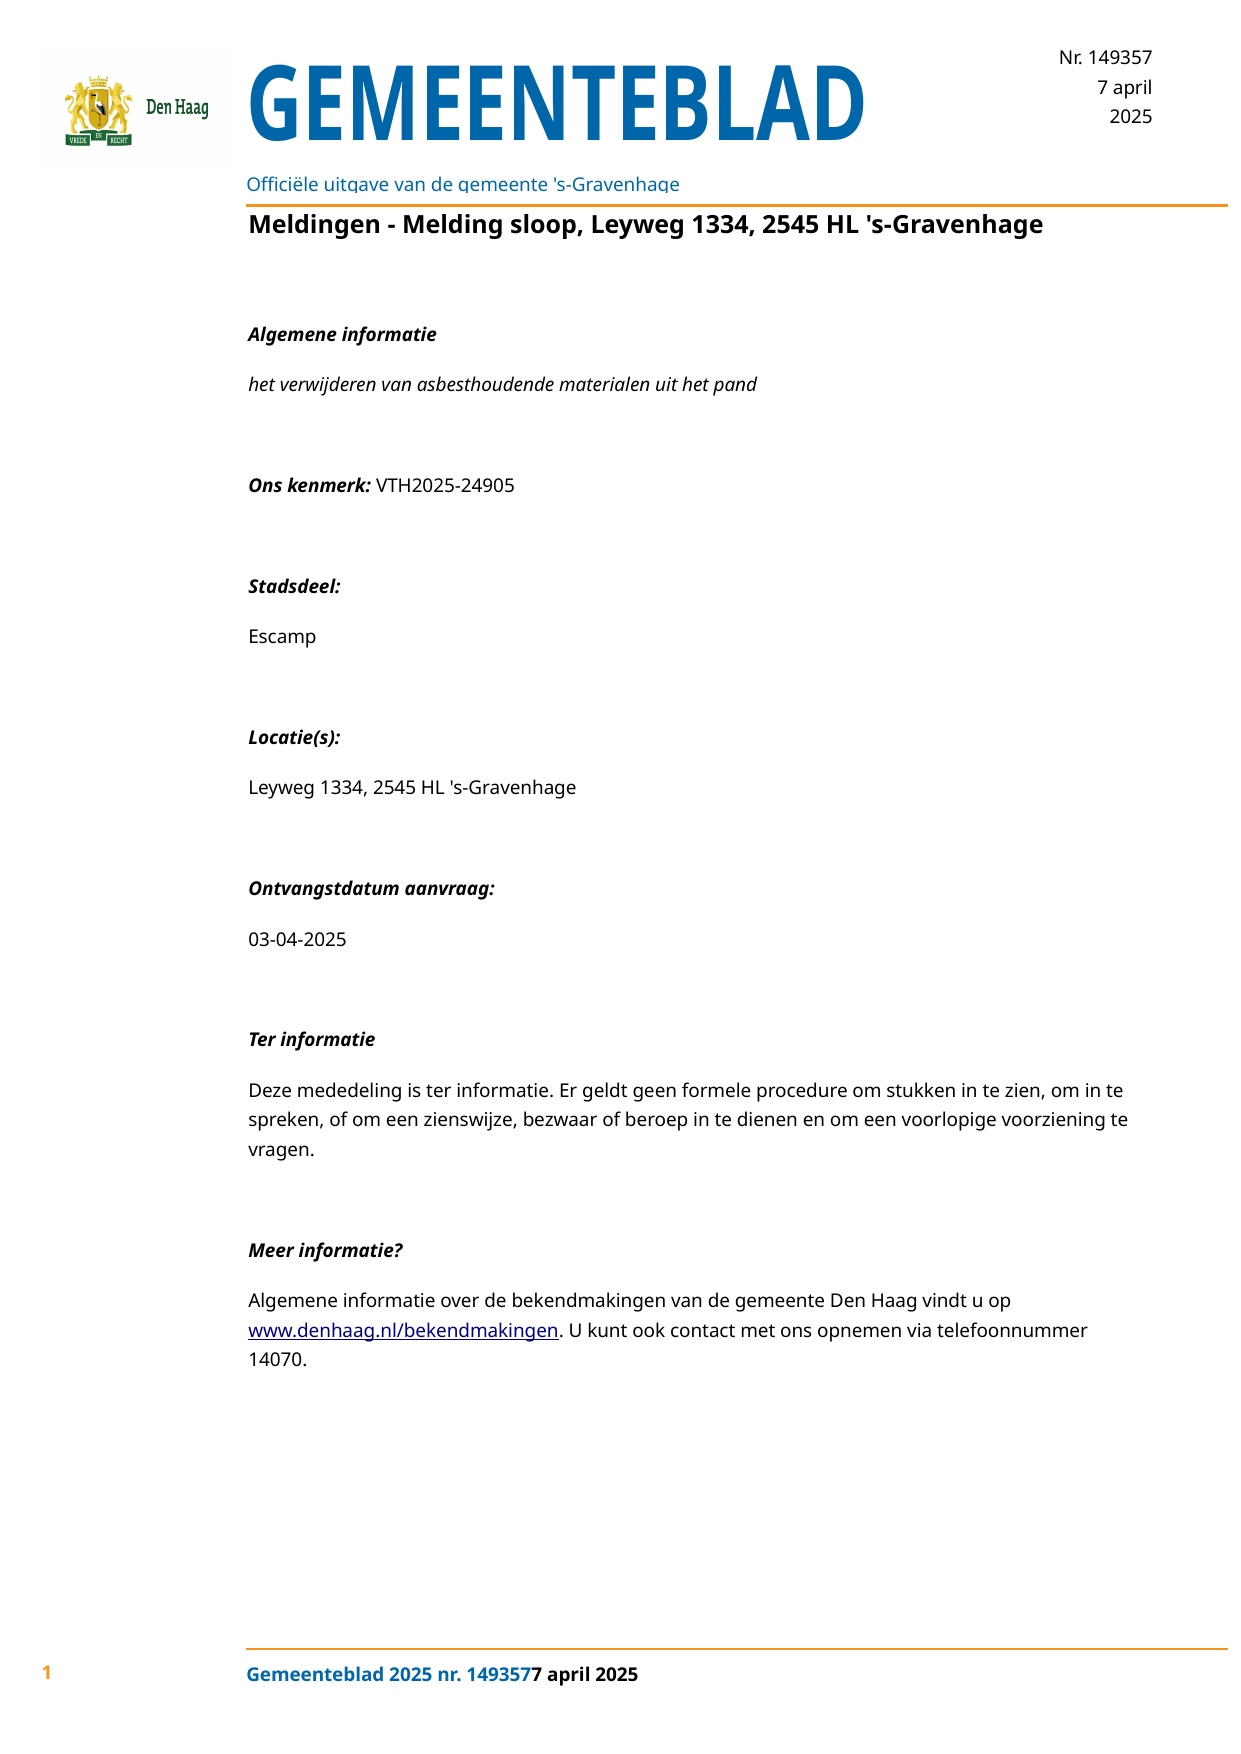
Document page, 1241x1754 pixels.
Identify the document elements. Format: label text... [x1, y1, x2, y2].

picture [41, 47, 231, 172]
text Ontvangstdatum aanvraag: [248, 875, 1152, 901]
text 03-04-2025 [248, 926, 1152, 951]
text Algemene informatie [248, 321, 1152, 346]
text Meldingen - Melding sloop, Leyweg 1334, 2545 HL 's-Gravenhage [248, 207, 1152, 241]
text Leyweg 1334, 2545 HL 's-Gravenhage [248, 774, 1152, 800]
text Deze mededeling is ter informatie. Er geldt geen formele procedure om stukken in te zien, om in te spreken, of om een zienswijze, bezwaar of beroep in te dienen en om een voorlopige voorziening te vragen. [248, 1077, 1152, 1162]
text het verwijderen van asbesthoudende materialen uit het pand [248, 371, 1152, 397]
text Ons kenmerk: VTH2025-24905 [248, 472, 1152, 498]
text Meer informatie? [248, 1237, 1152, 1263]
text Stadsdeel: [248, 573, 1152, 598]
text Locatie(s): [248, 724, 1152, 750]
text Ter informatie [248, 1027, 1152, 1052]
text Escamp [248, 623, 1152, 649]
text Algemene informatie over de bekendmakingen van de gemeente Den Haag vindt u op www.denhaag.nl/bekendmakingen. U kunt ook contact met ons opnemen via telefoonnummer 14070. [248, 1287, 1152, 1372]
